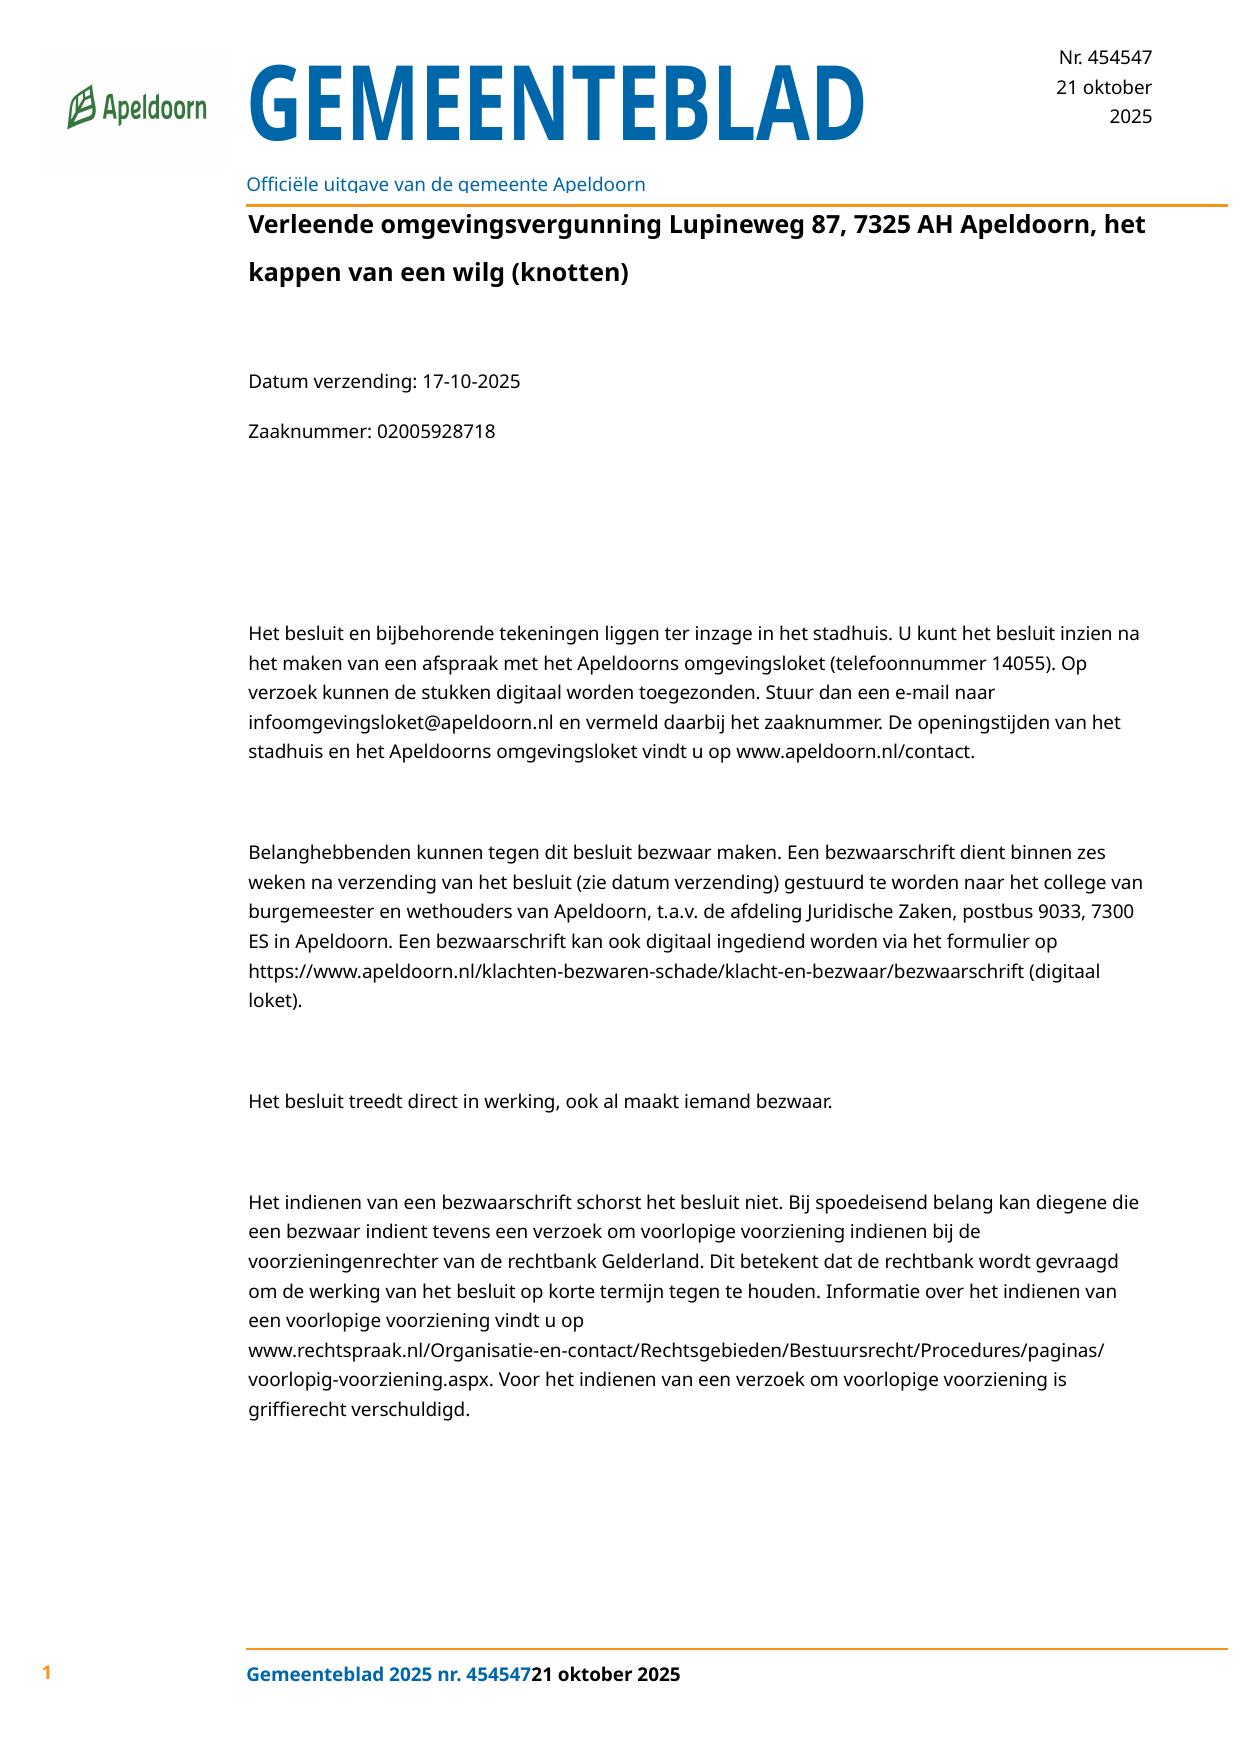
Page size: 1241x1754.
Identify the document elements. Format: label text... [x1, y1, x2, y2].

picture [41, 47, 231, 172]
text Het besluit en bijbehorende tekeningen liggen ter inzage in het stadhuis. U kunt het besluit inzien na het maken van een afspraak met het Apeldoorns omgevingsloket (telefoonnummer 14055). Op verzoek kunnen de stukken digitaal worden toegezonden. Stuur dan een e-mail naar infoomgevingsloket@apeldoorn.nl en vermeld daarbij het zaaknummer. De openingstijden van het stadhuis en het Apeldoorns omgevingsloket vindt u op www.apeldoorn.nl/contact. [248, 620, 1152, 764]
text Verleende omgevingsvergunning Lupineweg 87, 7325 AH Apeldoorn, het kappen van een wilg (knotten) [248, 207, 1152, 288]
text Belanghebbenden kunnen tegen dit besluit bezwaar maken. Een bezwaarschrift dient binnen zes weken na verzending van het besluit (zie datum verzending) gestuurd te worden naar het college van burgemeester en wethouders van Apeldoorn, t.a.v. de afdeling Juridische Zaken, postbus 9033, 7300 ES in Apeldoorn. Een bezwaarschrift kan ook digitaal ingediend worden via het formulier op https://www.apeldoorn.nl/klachten-bezwaren-schade/klacht-en-bezwaar/bezwaarschrift (digitaal loket). [248, 839, 1152, 1013]
text Het indienen van een bezwaarschrift schorst het besluit niet. Bij spoedeisend belang kan diegene die een bezwaar indient tevens een verzoek om voorlopige voorziening indienen bij de voorzieningenrechter van de rechtbank Gelderland. Dit betekent dat de rechtbank wordt gevraagd om de werking van het besluit op korte termijn tegen te houden. Informatie over het indienen van een voorlopige voorziening vindt u op www.rechtspraak.nl/Organisatie-en-contact/Rechtsgebieden/Bestuursrecht/Procedures/paginas/voorlopig-voorziening.aspx. Voor het indienen van een verzoek om voorlopige voorziening is griffierecht verschuldigd. [248, 1189, 1152, 1422]
text Zaaknummer: 02005928718 [248, 419, 1152, 444]
text Datum verzending: 17-10-2025 [248, 368, 1152, 394]
text Het besluit treedt direct in werking, ook al maakt iemand bezwaar. [248, 1088, 1152, 1114]
